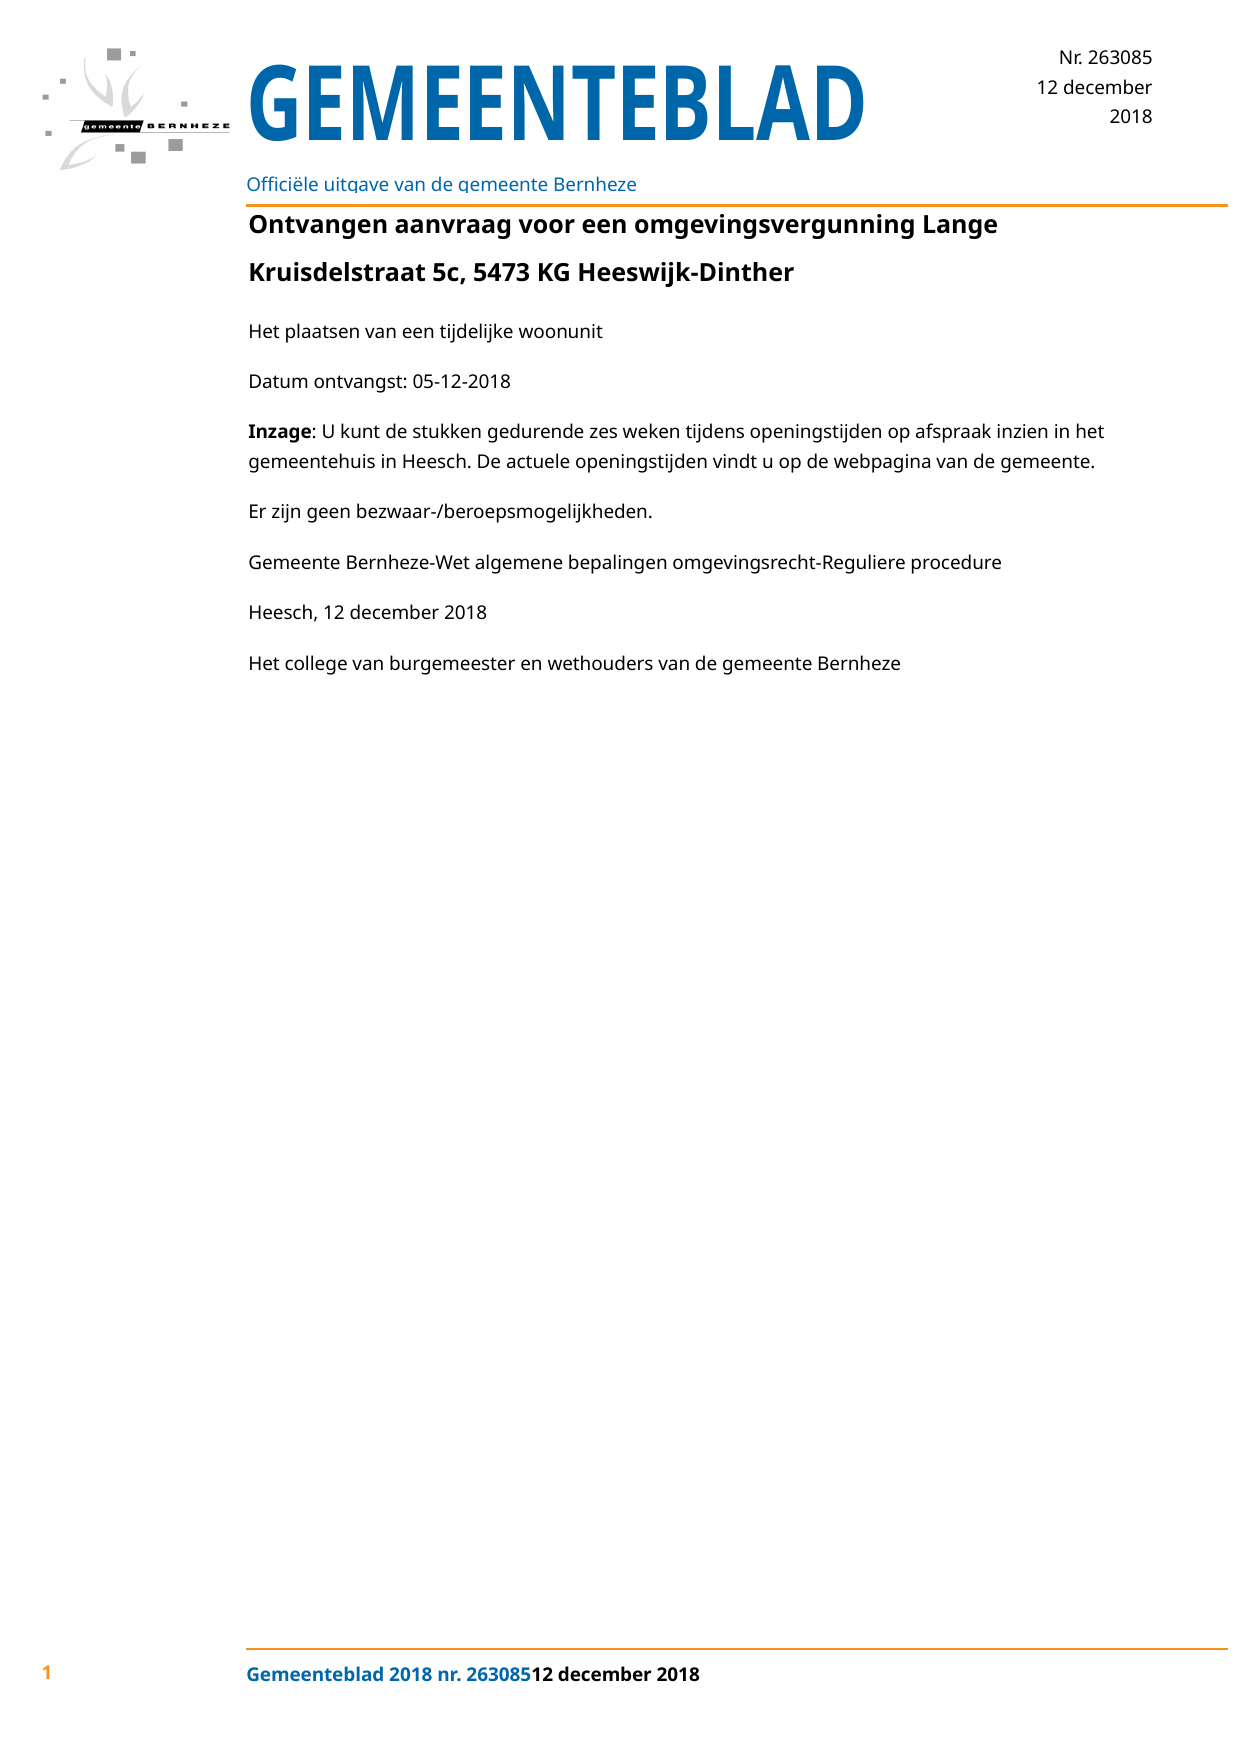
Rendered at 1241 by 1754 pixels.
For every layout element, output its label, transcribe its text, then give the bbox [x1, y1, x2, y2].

picture [41, 47, 231, 172]
text Het college van burgemeester en wethouders van de gemeente Bernheze [248, 650, 1152, 676]
text Gemeente Bernheze-Wet algemene bepalingen omgevingsrecht-Reguliere procedure [248, 549, 1152, 575]
text Heesch, 12 december 2018 [248, 599, 1152, 625]
text Ontvangen aanvraag voor een omgevingsvergunning Lange Kruisdelstraat 5c, 5473 KG Heeswijk-Dinther [248, 207, 1152, 288]
text Er zijn geen bezwaar-/beroepsmogelijkheden. [248, 499, 1152, 524]
text Het plaatsen van een tijdelijke woonunit [248, 318, 1152, 344]
text Datum ontvangst: 05-12-2018 [248, 368, 1152, 394]
text Inzage: U kunt de stukken gedurende zes weken tijdens openingstijden op afspraak inzien in het gemeentehuis in Heesch. De actuele openingstijden vindt u op de webpagina van de gemeente. [248, 419, 1152, 474]
